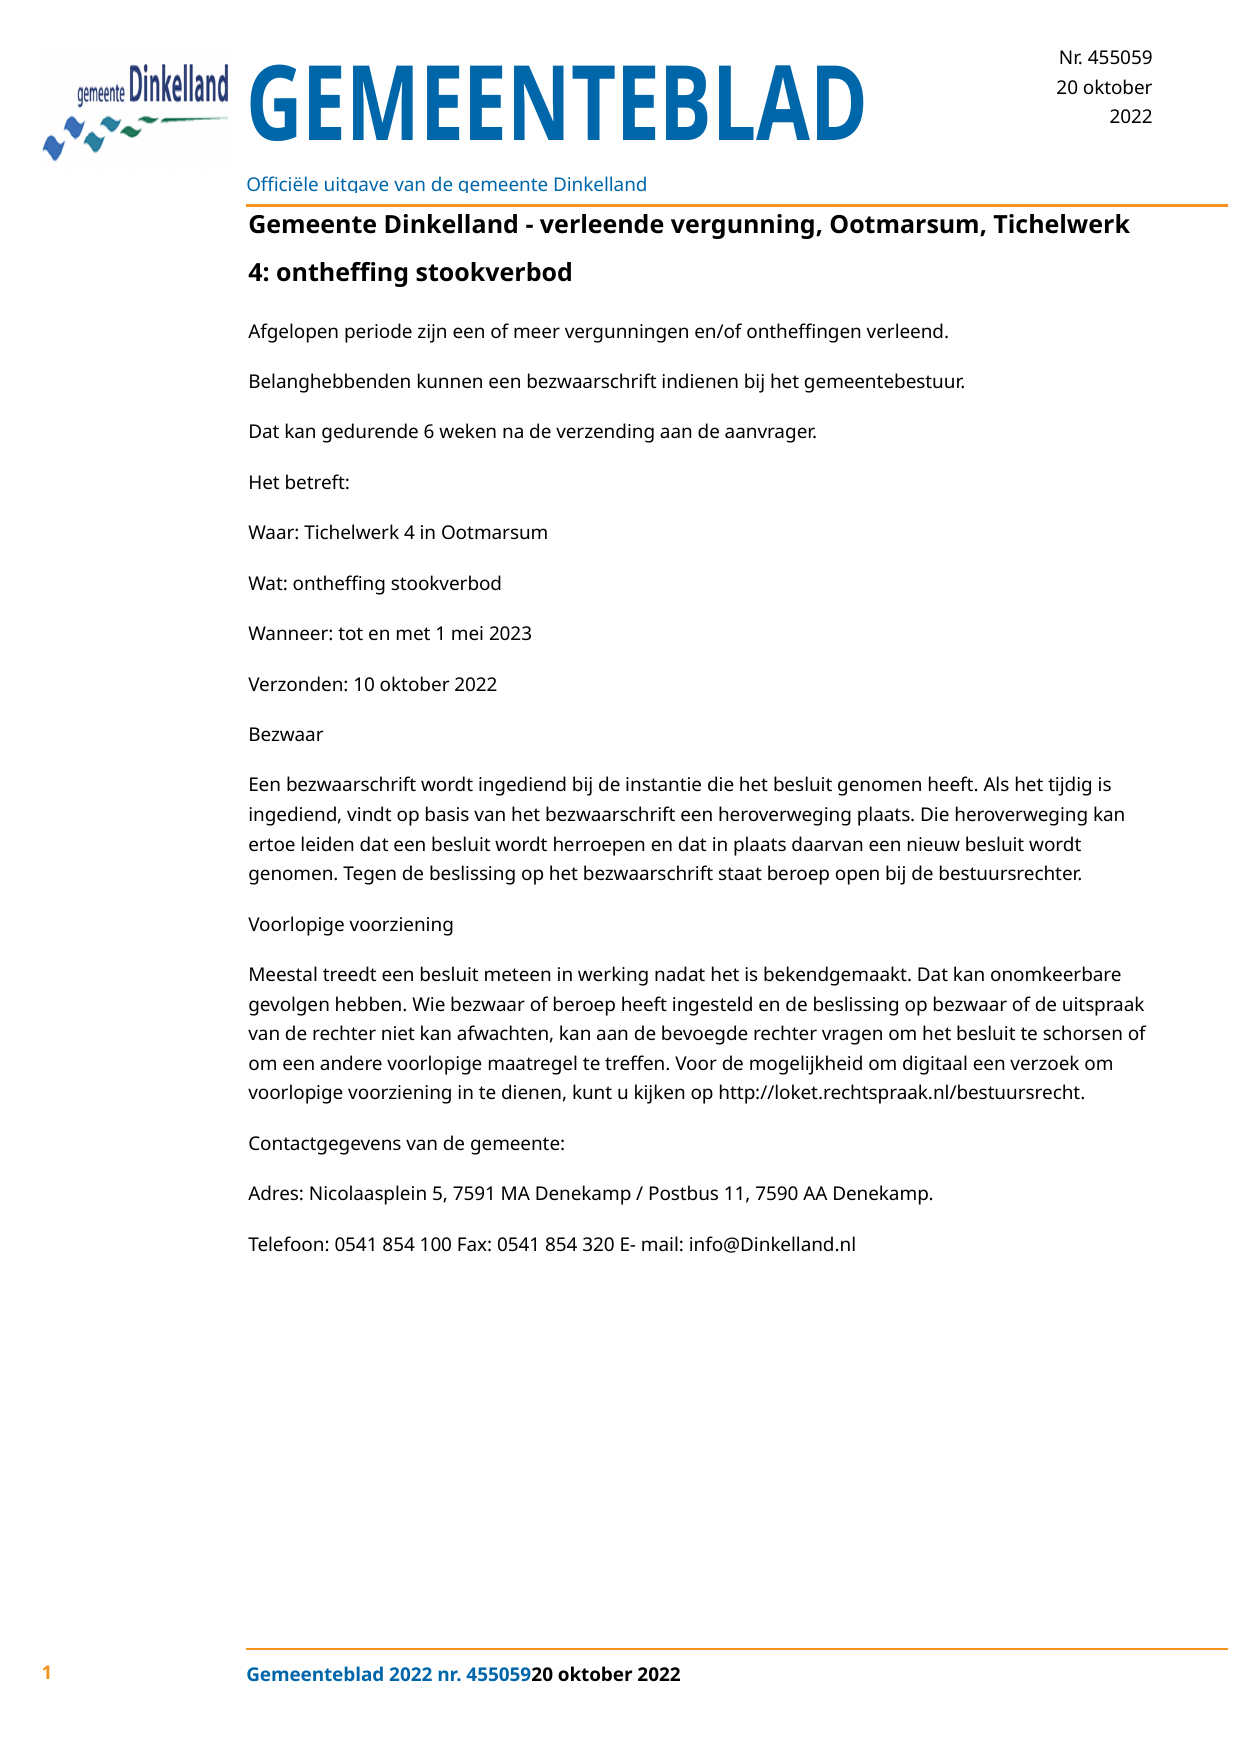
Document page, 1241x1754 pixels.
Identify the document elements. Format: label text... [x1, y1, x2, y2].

text Afgelopen periode zijn een of meer vergunningen en/of ontheffingen verleend. [248, 318, 1152, 344]
picture [41, 47, 231, 172]
text Voorlopige voorziening [248, 911, 1152, 937]
text Gemeente Dinkelland - verleende vergunning, Ootmarsum, Tichelwerk 4: ontheffing stookverbod [248, 207, 1152, 288]
text Waar: Tichelwerk 4 in Ootmarsum [248, 519, 1152, 545]
text Bezwaar [248, 721, 1152, 747]
text Contactgegevens van de gemeente: [248, 1130, 1152, 1156]
text Adres: Nicolaasplein 5, 7591 MA Denekamp / Postbus 11, 7590 AA Denekamp. [248, 1180, 1152, 1206]
text Wat: ontheffing stookverbod [248, 570, 1152, 596]
text Een bezwaarschrift wordt ingediend bij de instantie die het besluit genomen heeft. Als het tijdig is ingediend, vindt op basis van het bezwaarschrift een heroverweging plaats. Die heroverweging kan ertoe leiden dat een besluit wordt herroepen en dat in plaats daarvan een nieuw besluit wordt genomen. Tegen de beslissing op het bezwaarschrift staat beroep open bij de bestuursrechter. [248, 772, 1152, 886]
text Meestal treedt een besluit meteen in werking nadat het is bekendgemaakt. Dat kan onomkeerbare gevolgen hebben. Wie bezwaar of beroep heeft ingesteld en de beslissing op bezwaar of de uitspraak van de rechter niet kan afwachten, kan aan de bevoegde rechter vragen om het besluit te schorsen of om een andere voorlopige maatregel te treffen. Voor de mogelijkheid om digitaal een verzoek om voorlopige voorziening in te dienen, kunt u kijken op http://loket.rechtspraak.nl/bestuursrecht. [248, 961, 1152, 1105]
text Verzonden: 10 oktober 2022 [248, 671, 1152, 697]
text Wanneer: tot en met 1 mei 2023 [248, 620, 1152, 646]
text Belanghebbenden kunnen een bezwaarschrift indienen bij het gemeentebestuur. [248, 368, 1152, 394]
text Dat kan gedurende 6 weken na de verzending aan de aanvrager. [248, 419, 1152, 444]
text Het betreft: [248, 469, 1152, 495]
text Telefoon: 0541 854 100 Fax: 0541 854 320 E- mail: info@Dinkelland.nl [248, 1231, 1152, 1257]
